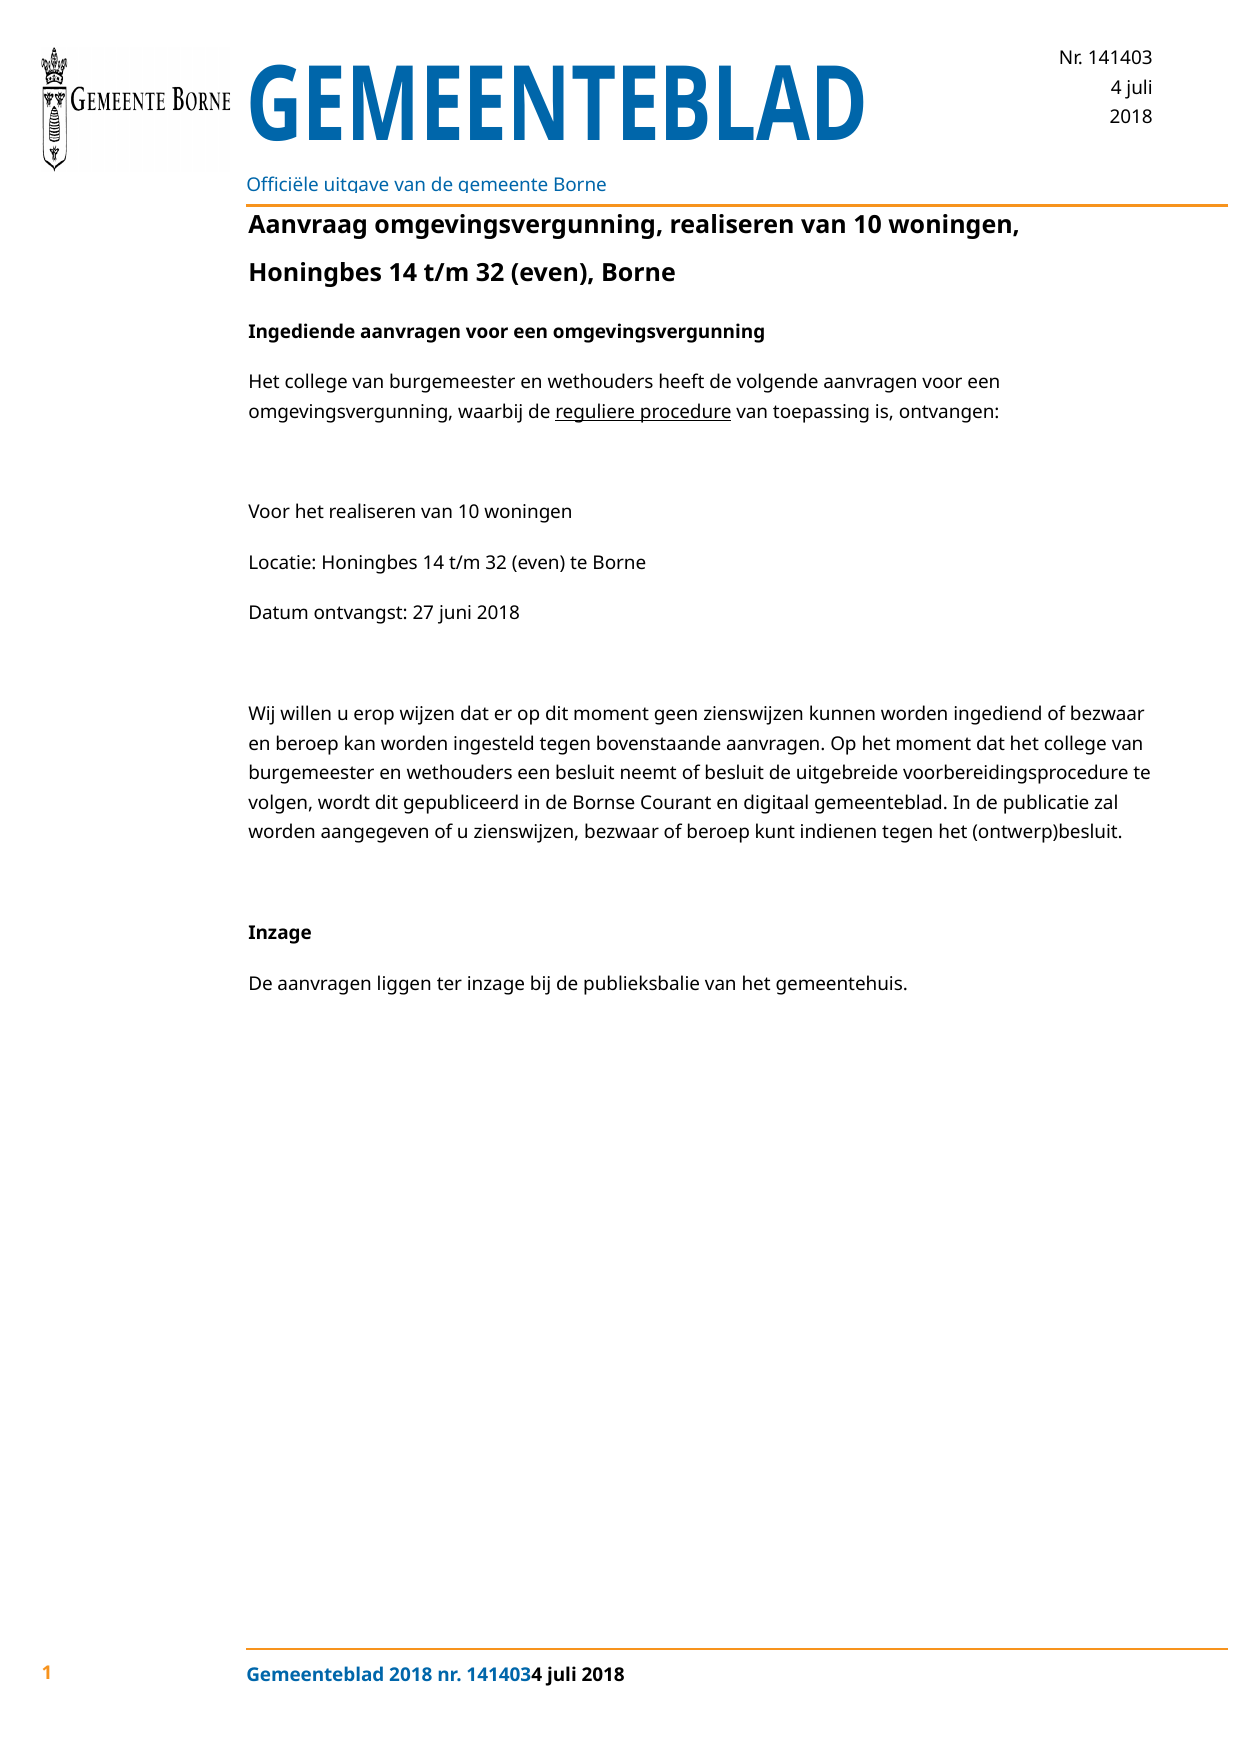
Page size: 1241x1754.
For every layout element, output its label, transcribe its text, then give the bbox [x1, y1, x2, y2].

text De aanvragen liggen ter inzage bij de publieksbalie van het gemeentehuis. [248, 970, 1152, 996]
text Locatie: Honingbes 14 t/m 32 (even) te Borne [248, 549, 1152, 575]
text Inzage [248, 919, 1152, 945]
text Voor het realiseren van 10 woningen [248, 499, 1152, 524]
text Datum ontvangst: 27 juni 2018 [248, 599, 1152, 625]
text Aanvraag omgevingsvergunning, realiseren van 10 woningen, Honingbes 14 t/m 32 (even), Borne [248, 207, 1152, 288]
text Het college van burgemeester en wethouders heeft de volgende aanvragen voor een omgevingsvergunning, waarbij de reguliere procedure van toepassing is, ontvangen: [248, 368, 1152, 424]
picture [41, 47, 231, 172]
text Ingediende aanvragen voor een omgevingsvergunning [248, 318, 1152, 344]
text Wij willen u erop wijzen dat er op dit moment geen zienswijzen kunnen worden ingediend of bezwaar en beroep kan worden ingesteld tegen bovenstaande aanvragen. Op het moment dat het college van burgemeester en wethouders een besluit neemt of besluit de uitgebreide voorbereidingsprocedure te volgen, wordt dit gepubliceerd in de Bornse Courant en digitaal gemeenteblad. In de publicatie zal worden aangegeven of u zienswijzen, bezwaar of beroep kunt indienen tegen het (ontwerp)besluit. [248, 700, 1152, 844]
